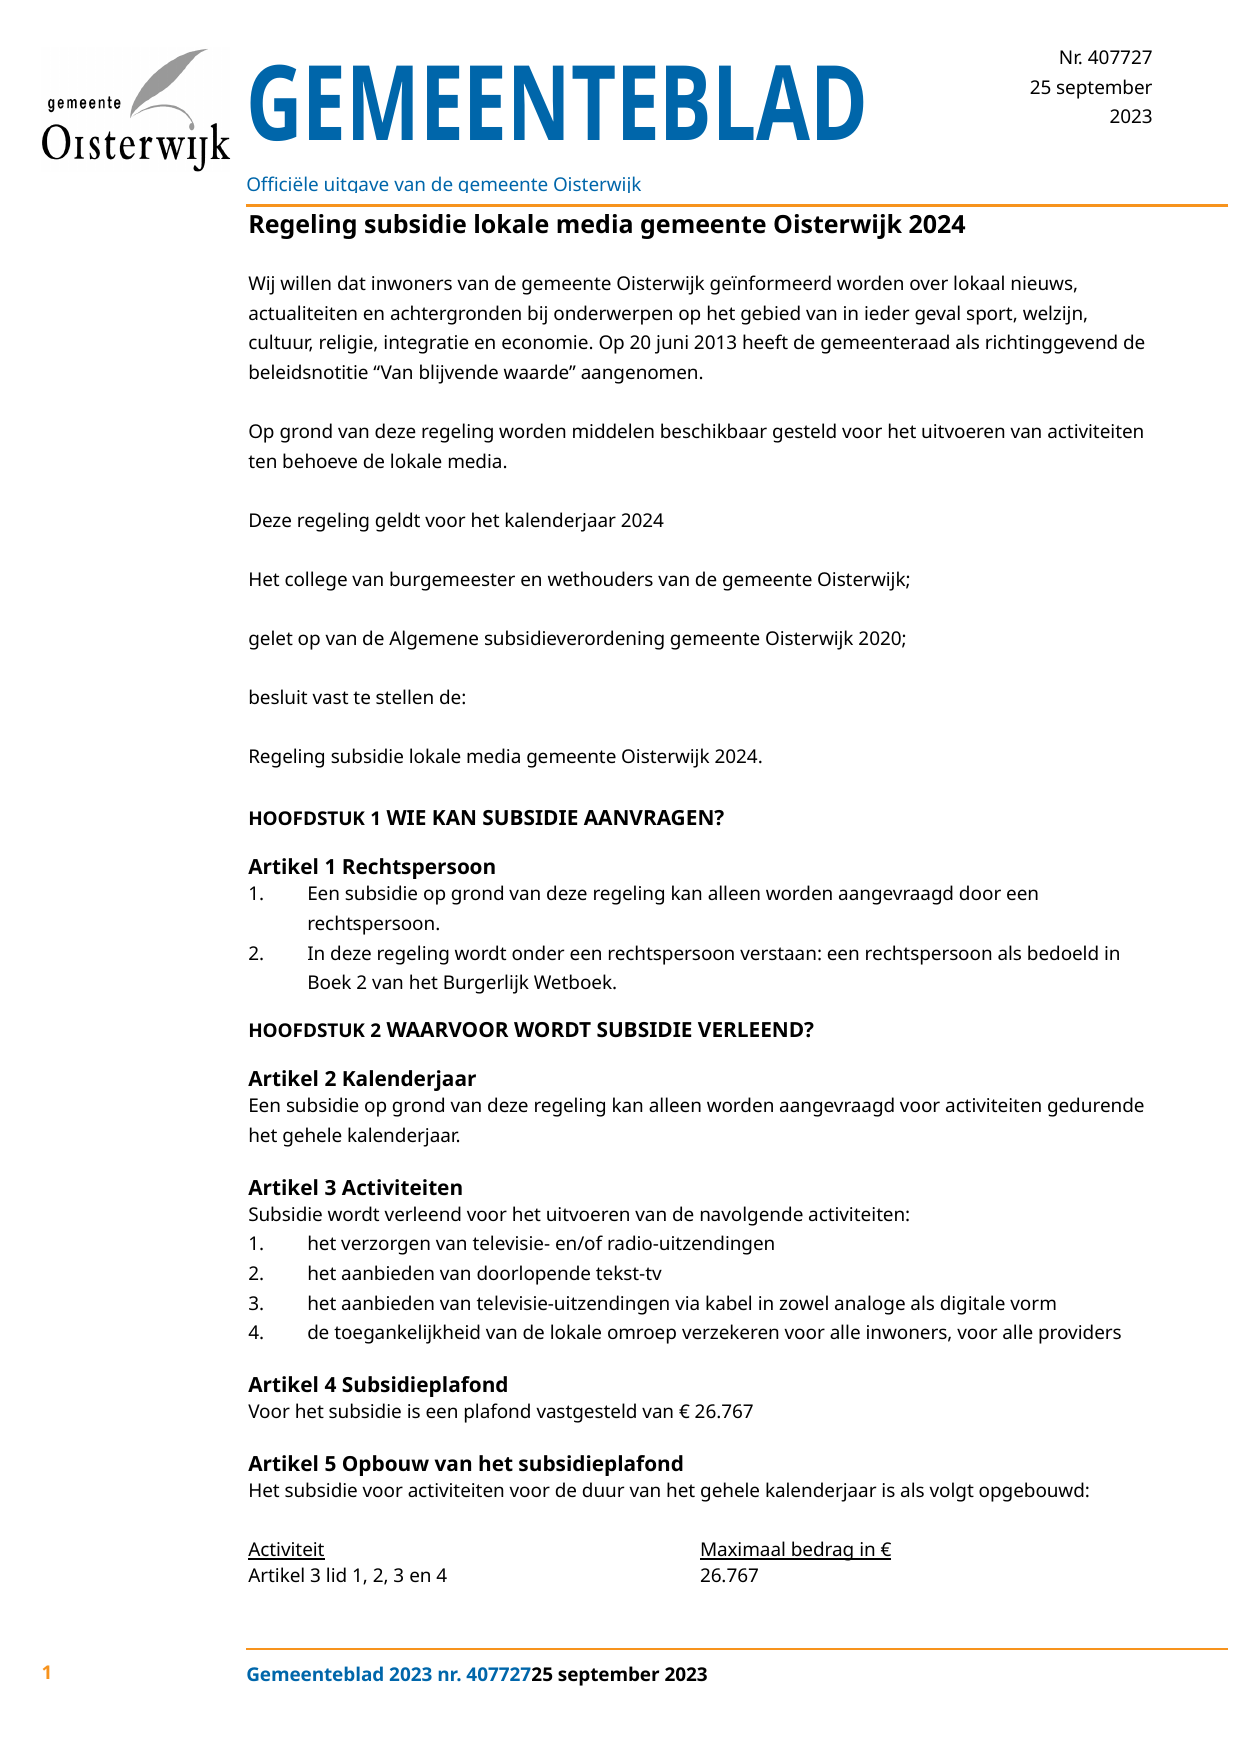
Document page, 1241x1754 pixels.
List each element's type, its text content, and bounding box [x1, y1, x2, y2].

list Een subsidie op grond van deze regeling kan alleen worden aangevraagd door een rechtspersoon. [248, 881, 1152, 936]
text HOOFDSTUK 1 WIE KAN SUBSIDIE AANVRAGEN? [248, 803, 1152, 831]
text HOOFDSTUK 2 WAARVOOR WORDT SUBSIDIE VERLEEND? [248, 1015, 1152, 1043]
text Artikel 2 Kalenderjaar [248, 1064, 1152, 1093]
text Artikel 5 Opbouw van het subsidieplafond [248, 1449, 1152, 1477]
text Artikel 3 Activiteiten [248, 1173, 1152, 1201]
text Voor het subsidie is een plafond vastgesteld van € 26.767 [248, 1398, 1152, 1424]
table_cell Artikel 3 lid 1, 2, 3 en 4 [248, 1562, 700, 1588]
table_cell 26.767 [700, 1562, 1152, 1588]
table_header Maximaal bedrag in € [700, 1536, 1152, 1562]
text Regeling subsidie lokale media gemeente Oisterwijk 2024 [248, 207, 1152, 241]
text Subsidie wordt verleend voor het uitvoeren van de navolgende activiteiten: [248, 1201, 1152, 1227]
text Artikel 4 Subsidieplafond [248, 1370, 1152, 1398]
text Op grond van deze regeling worden middelen beschikbaar gesteld voor het uitvoeren van activiteiten ten behoeve de lokale media. [248, 418, 1152, 473]
text besluit vast te stellen de: [248, 684, 1152, 710]
picture [41, 47, 231, 172]
text Het subsidie voor activiteiten voor de duur van het gehele kalenderjaar is als volgt opgebouwd: [248, 1477, 1152, 1503]
text Deze regeling geldt voor het kalenderjaar 2024 [248, 507, 1152, 533]
text Artikel 1 Rechtspersoon [248, 852, 1152, 881]
table_header Activiteit [248, 1536, 700, 1562]
list het verzorgen van televisie- en/of radio-uitzendingen [248, 1231, 1152, 1256]
list het aanbieden van doorlopende tekst-tv [248, 1260, 1152, 1286]
text gelet op van de Algemene subsidieverordening gemeente Oisterwijk 2020; [248, 625, 1152, 651]
list de toegankelijkheid van de lokale omroep verzekeren voor alle inwoners, voor alle providers [248, 1319, 1152, 1345]
list In deze regeling wordt onder een rechtspersoon verstaan: een rechtspersoon als bedoeld in Boek 2 van het Burgerlijk Wetboek. [248, 940, 1152, 995]
text Wij willen dat inwoners van de gemeente Oisterwijk geïnformeerd worden over lokaal nieuws, actualiteiten en achtergronden bij onderwerpen op het gebied van in ieder geval sport, welzijn, cultuur, religie, integratie en economie. Op 20 juni 2013 heeft de gemeenteraad als richtinggevend de beleidsnotitie “Van blijvende waarde” aangenomen. [248, 270, 1152, 385]
text Een subsidie op grond van deze regeling kan alleen worden aangevraagd voor activiteiten gedurende het gehele kalenderjaar. [248, 1093, 1152, 1148]
text Regeling subsidie lokale media gemeente Oisterwijk 2024. [248, 744, 1152, 769]
list het aanbieden van televisie-uitzendingen via kabel in zowel analoge als digitale vorm [248, 1290, 1152, 1316]
text Het college van burgemeester en wethouders van de gemeente Oisterwijk; [248, 566, 1152, 592]
